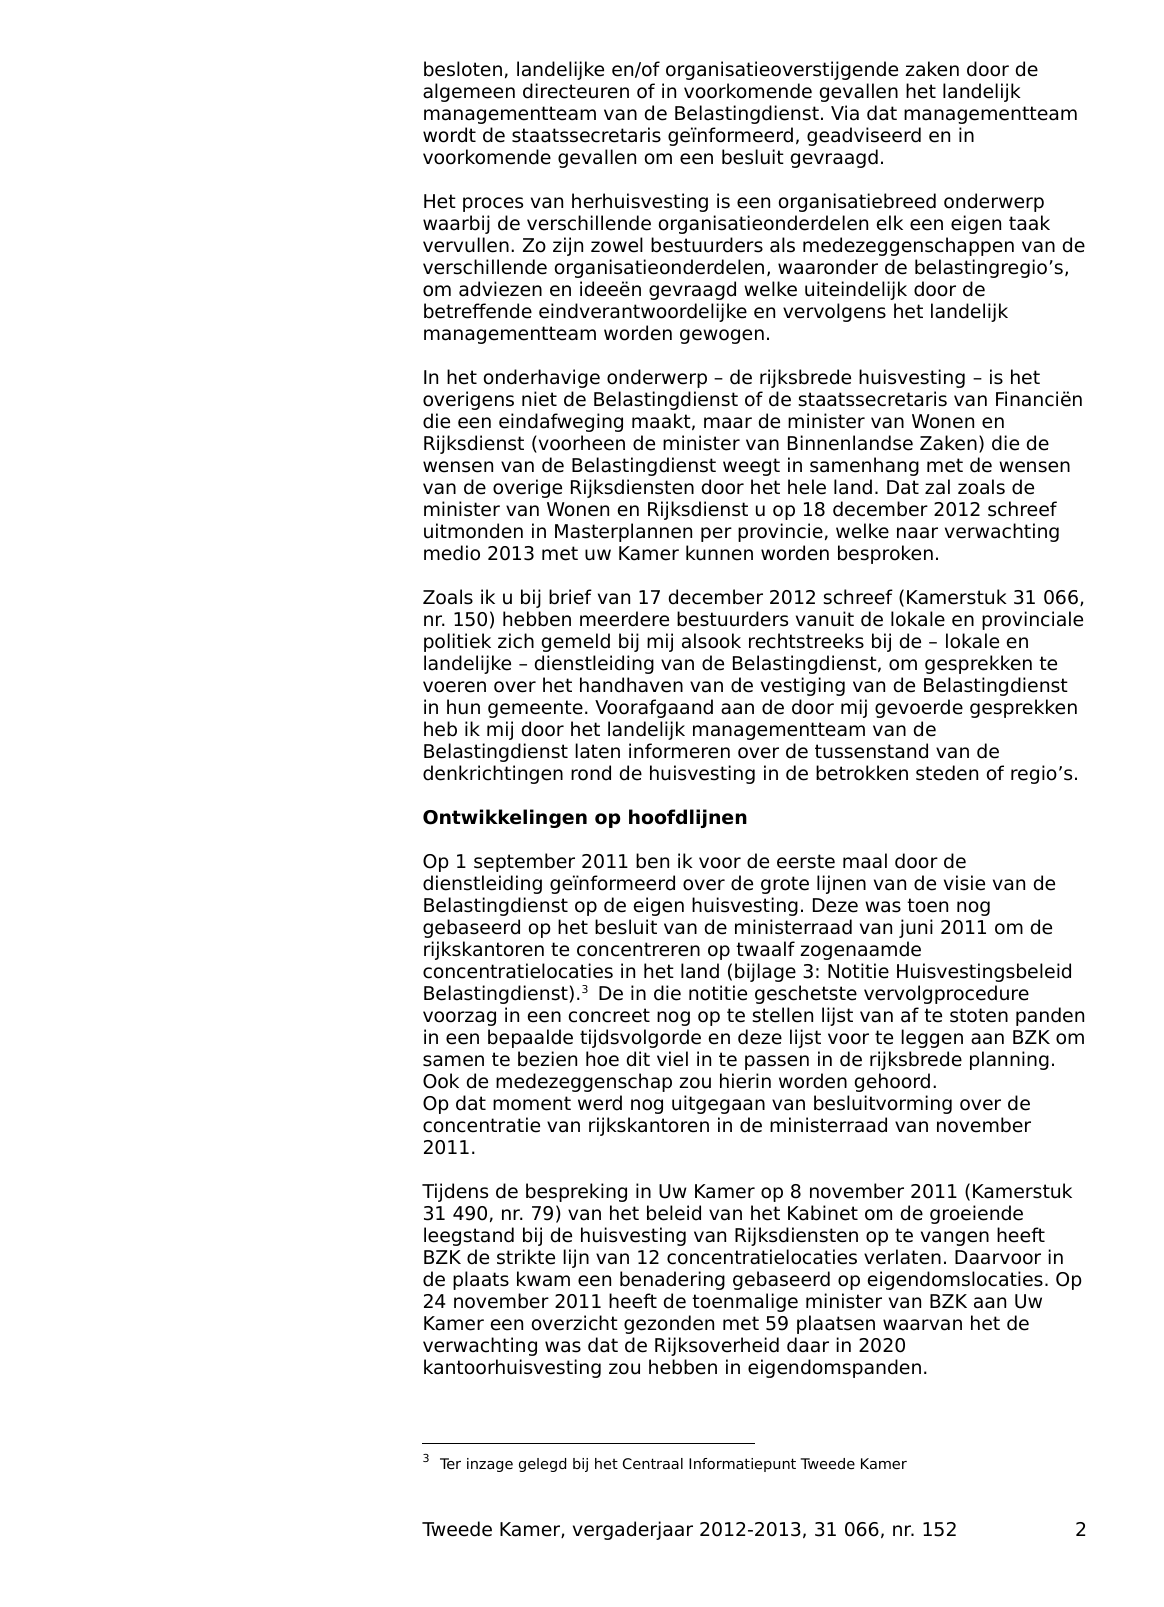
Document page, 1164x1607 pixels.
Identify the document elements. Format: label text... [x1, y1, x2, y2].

text Op 1 september 2011 ben ik voor de eerste maal door de dienstleiding geïnformeerd over de grote lijnen van de visie van de Belastingdienst op de eigen huisvesting. Deze was toen nog gebaseerd op het besluit van de ministerraad van juni 2011 om de rijkskantoren te concentreren op twaalf zogenaamde concentratielocaties in het land (bijlage 3: Notitie Huisvestingsbeleid Belastingdienst). De in die notitie geschetste vervolgprocedure voorzag in een concreet nog op te stellen lijst van af te stoten panden in een bepaalde tijdsvolgorde en deze lijst voor te leggen aan BZK om samen te bezien hoe dit viel in te passen in de rijksbrede planning. Ook de medezeggenschap zou hierin worden gehoord. [422, 851, 1087, 1093]
subtitle Ontwikkelingen op hoofdlijnen [422, 807, 1087, 829]
text In het onderhavige onderwerp – de rijksbrede huisvesting – is het overigens niet de Belastingdienst of de staatssecretaris van Financiën die een eindafweging maakt, maar de minister van Wonen en Rijksdienst (voorheen de minister van Binnenlandse Zaken) die de wensen van de Belastingdienst weegt in samenhang met de wensen van de overige Rijksdiensten door het hele land. Dat zal zoals de minister van Wonen en Rijksdienst u op 18 december 2012 schreef uitmonden in Masterplannen per provincie, welke naar verwachting medio 2013 met uw Kamer kunnen worden besproken. [422, 367, 1087, 565]
text Het proces van herhuisvesting is een organisatiebreed onderwerp waarbij de verschillende organisatieonderdelen elk een eigen taak vervullen. Zo zijn zowel bestuurders als medezeggenschappen van de verschillende organisatieonderdelen, waaronder de belastingregio’s, om adviezen en ideeën gevraagd welke uiteindelijk door de betreffende eindverantwoordelijke en vervolgens het landelijk managementteam worden gewogen. [422, 191, 1087, 345]
text Op dat moment werd nog uitgegaan van besluitvorming over de concentratie van rijkskantoren in de ministerraad van november 2011. [422, 1093, 1087, 1159]
text besloten, landelijke en/of organisatieoverstijgende zaken door de algemeen directeuren of in voorkomende gevallen het landelijk managementteam van de Belastingdienst. Via dat managementteam wordt de staatssecretaris geïnformeerd, geadviseerd en in voorkomende gevallen om een besluit gevraagd. [422, 59, 1087, 169]
text Tijdens de bespreking in Uw Kamer op 8 november 2011 (Kamerstuk 31 490, nr. 79) van het beleid van het Kabinet om de groeiende leegstand bij de huisvesting van Rijksdiensten op te vangen heeft BZK de strikte lijn van 12 concentratielocaties verlaten. Daarvoor in de plaats kwam een benadering gebaseerd op eigendomslocaties. Op 24 november 2011 heeft de toenmalige minister van BZK aan Uw Kamer een overzicht gezonden met 59 plaatsen waarvan het de verwachting was dat de Rijksoverheid daar in 2020 kantoorhuisvesting zou hebben in eigendomspanden. [422, 1181, 1087, 1379]
text Zoals ik u bij brief van 17 december 2012 schreef (Kamerstuk 31 066, nr. 150) hebben meerdere bestuurders vanuit de lokale en provinciale politiek zich gemeld bij mij alsook rechtstreeks bij de – lokale en landelijke – dienstleiding van de Belastingdienst, om gesprekken te voeren over het handhaven van de vestiging van de Belastingdienst in hun gemeente. Voorafgaand aan de door mij gevoerde gesprekken heb ik mij door het landelijk managementteam van de Belastingdienst laten informeren over de tussenstand van de denkrichtingen rond de huisvesting in de betrokken steden of regio’s. [422, 587, 1087, 785]
text Ter inzage gelegd bij het Centraal Informatiepunt Tweede Kamer [422, 1452, 1087, 1474]
